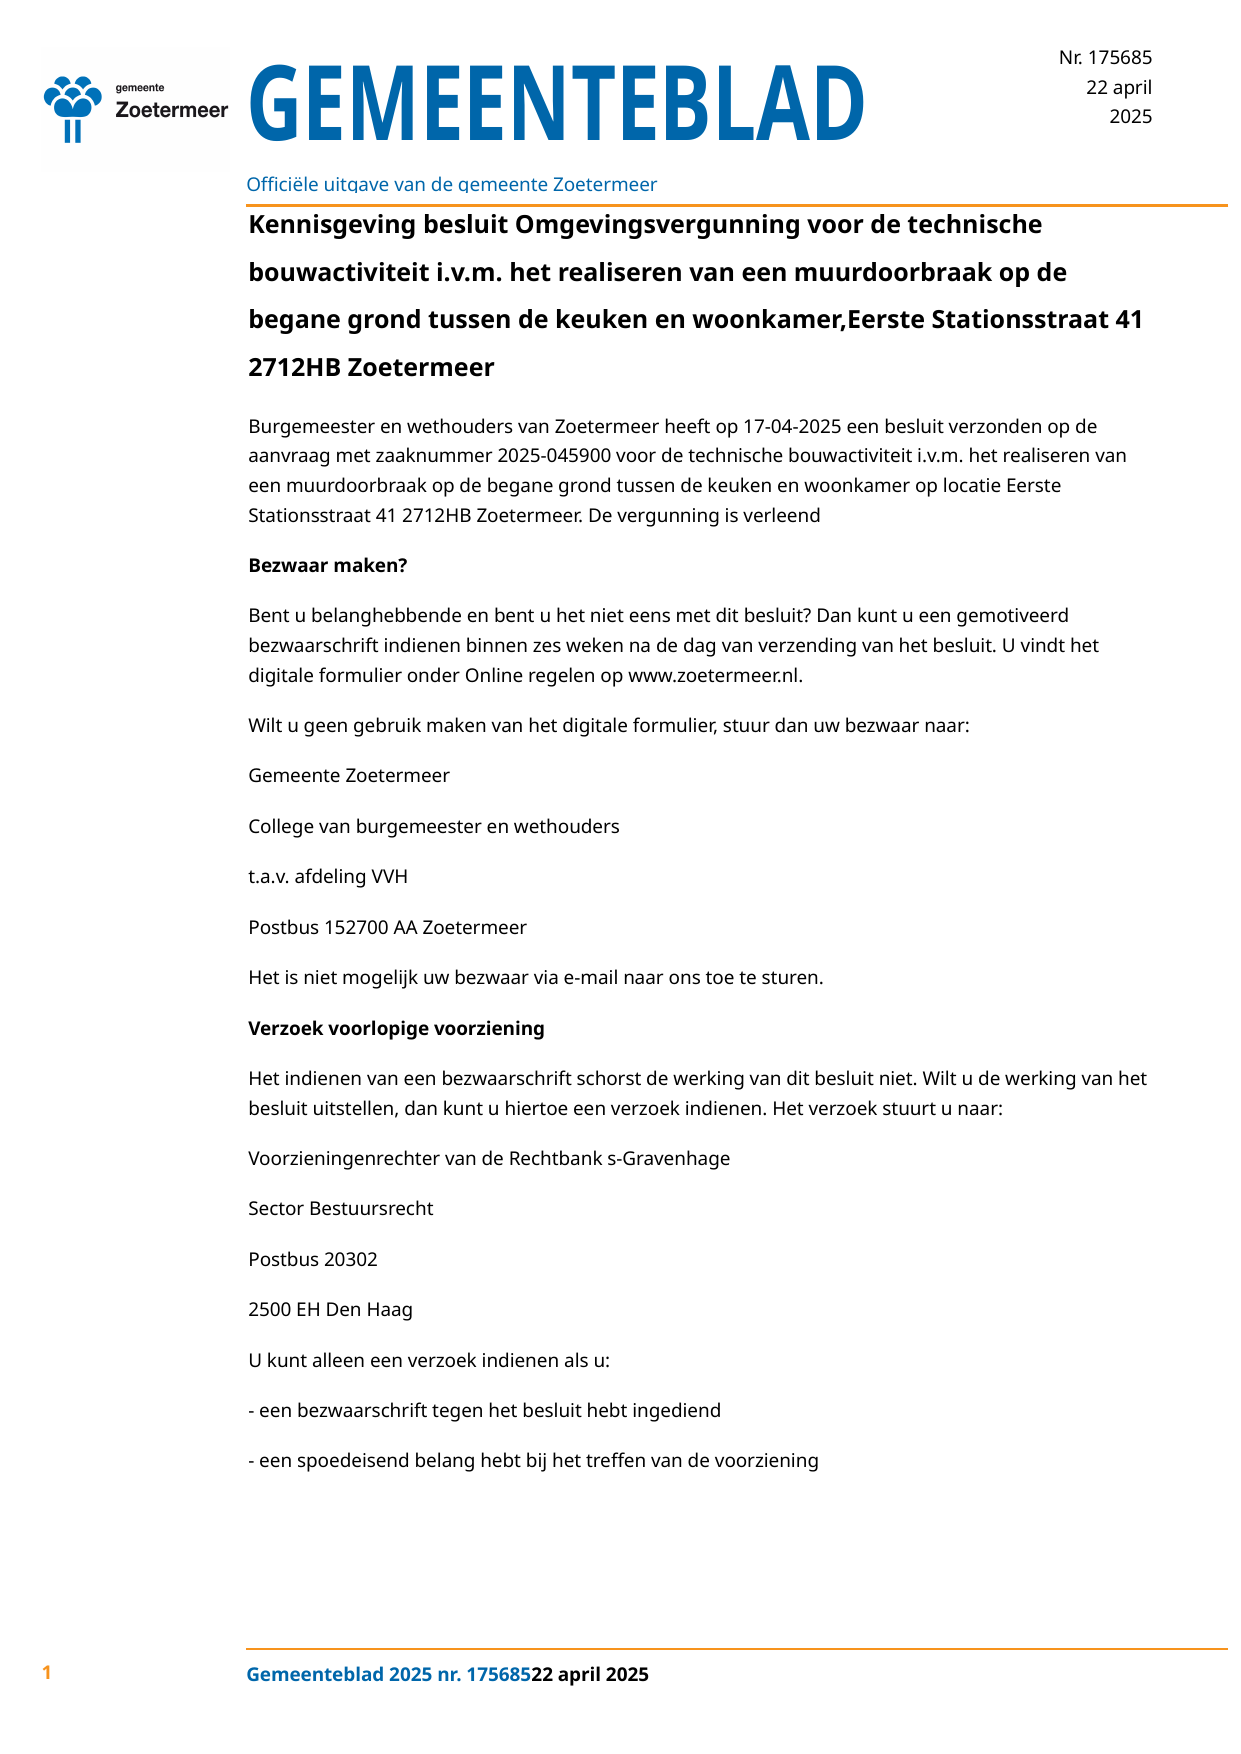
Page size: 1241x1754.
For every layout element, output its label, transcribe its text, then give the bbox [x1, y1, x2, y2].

text Kennisgeving besluit Omgevingsvergunning voor de technische bouwactiviteit i.v.m. het realiseren van een muurdoorbraak op de begane grond tussen de keuken en woonkamer,Eerste Stationsstraat 41 2712HB Zoetermeer [248, 207, 1152, 384]
text Voorzieningenrechter van de Rechtbank s-Gravenhage [248, 1145, 1152, 1171]
picture [41, 47, 231, 172]
text 2500 EH Den Haag [248, 1296, 1152, 1322]
text t.a.v. afdeling VVH [248, 863, 1152, 889]
text Burgemeester en wethouders van Zoetermeer heeft op 17-04-2025 een besluit verzonden op de aanvraag met zaaknummer 2025-045900 voor de technische bouwactiviteit i.v.m. het realiseren van een muurdoorbraak op de begane grond tussen de keuken en woonkamer op locatie Eerste Stationsstraat 41 2712HB Zoetermeer. De vergunning is verleend [248, 413, 1152, 528]
text Gemeente Zoetermeer [248, 763, 1152, 788]
text - een spoedeisend belang hebt bij het treffen van de voorziening [248, 1448, 1152, 1473]
text Postbus 20302 [248, 1246, 1152, 1272]
text Postbus 152700 AA Zoetermeer [248, 914, 1152, 940]
text College van burgemeester en wethouders [248, 813, 1152, 839]
text Het indienen van een bezwaarschrift schorst de werking van dit besluit niet. Wilt u de werking van het besluit uitstellen, dan kunt u hiertoe een verzoek indienen. Het verzoek stuurt u naar: [248, 1065, 1152, 1121]
text Verzoek voorlopige voorziening [248, 1015, 1152, 1041]
text - een bezwaarschrift tegen het besluit hebt ingediend [248, 1397, 1152, 1423]
text Wilt u geen gebruik maken van het digitale formulier, stuur dan uw bezwaar naar: [248, 712, 1152, 738]
text Bezwaar maken? [248, 552, 1152, 578]
text Het is niet mogelijk uw bezwaar via e-mail naar ons toe te sturen. [248, 964, 1152, 990]
text Sector Bestuursrecht [248, 1196, 1152, 1221]
text Bent u belanghebbende en bent u het niet eens met dit besluit? Dan kunt u een gemotiveerd bezwaarschrift indienen binnen zes weken na de dag van verzending van het besluit. U vindt het digitale formulier onder Online regelen op www.zoetermeer.nl. [248, 603, 1152, 688]
text U kunt alleen een verzoek indienen als u: [248, 1347, 1152, 1373]
